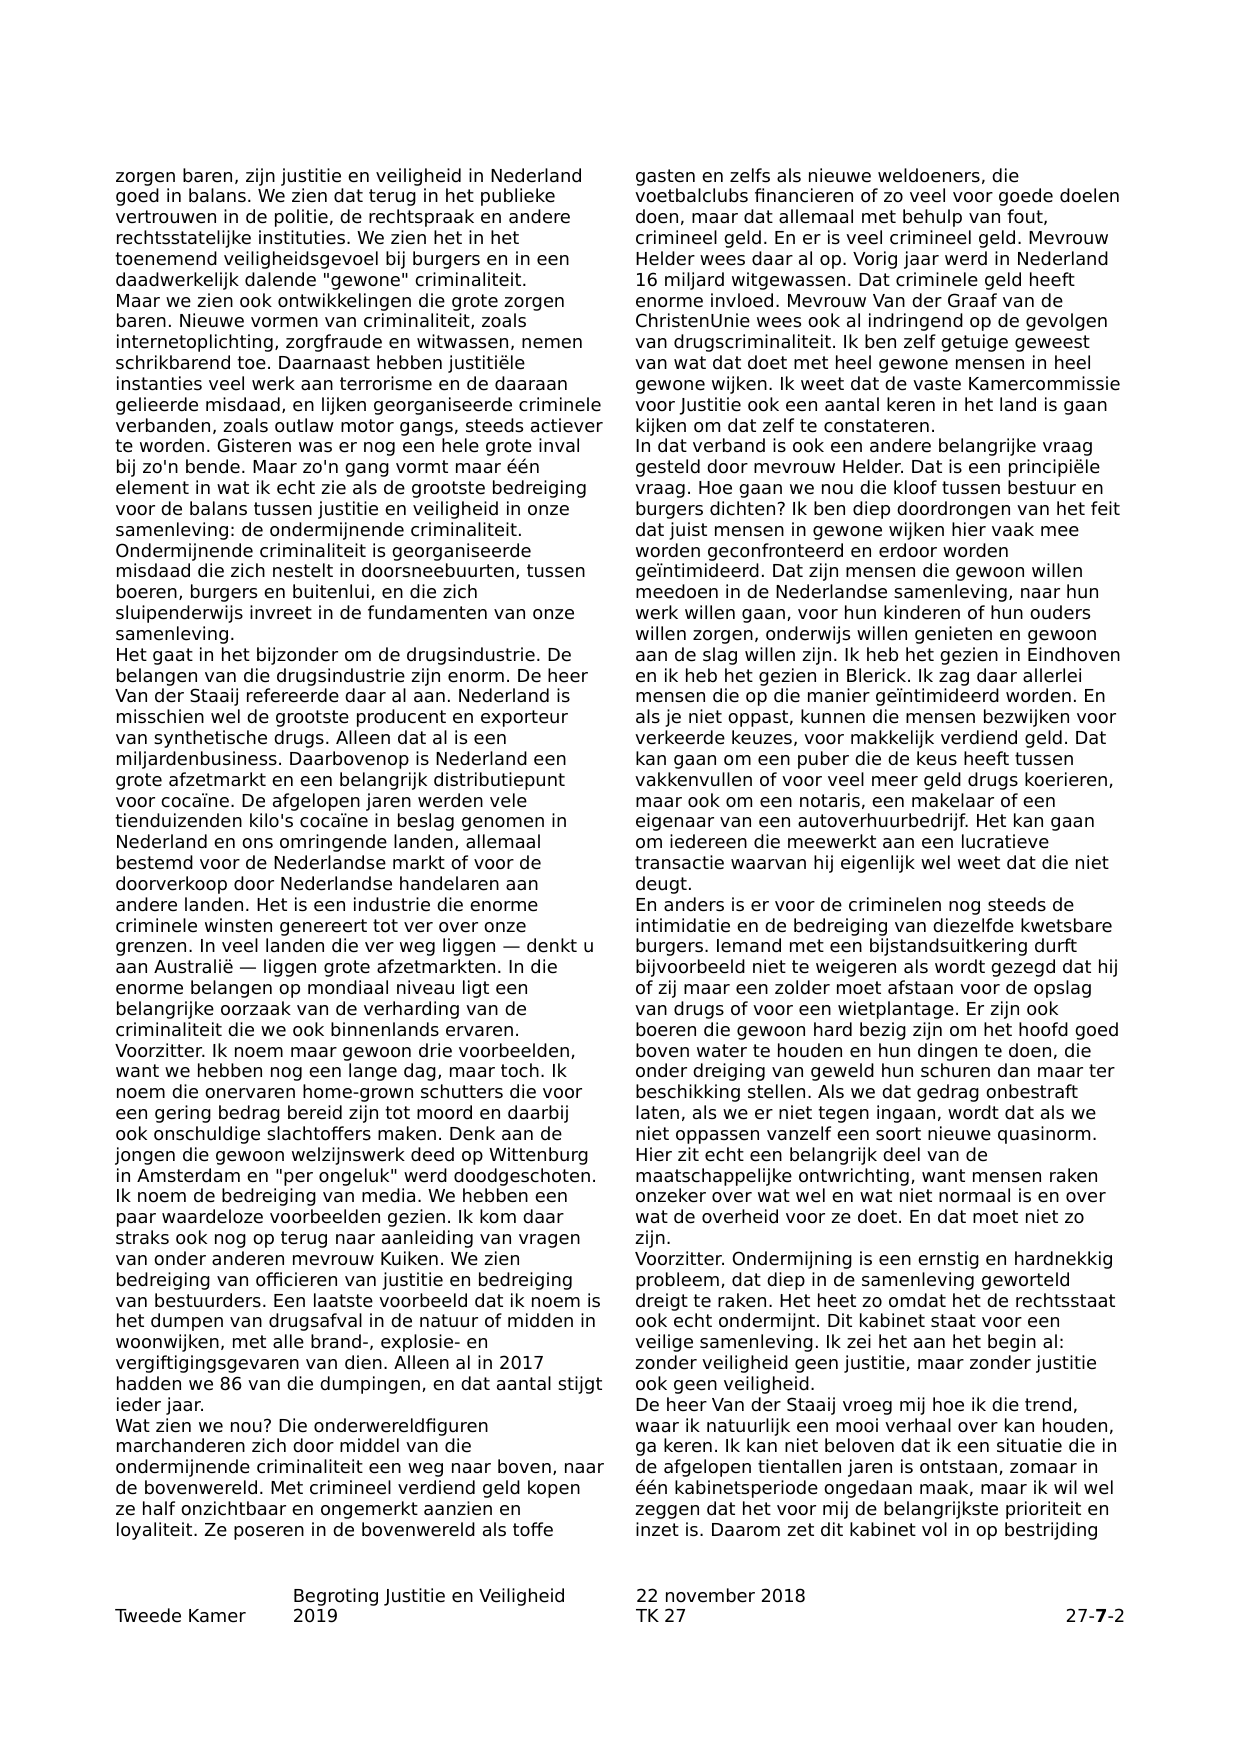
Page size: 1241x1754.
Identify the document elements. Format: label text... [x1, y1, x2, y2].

text Het gaat in het bijzonder om de drugsindustrie. De belangen van die drugsindustrie zijn enorm. De heer Van der Staaij refereerde daar al aan. Nederland is misschien wel de grootste producent en exporteur van synthetische drugs. Alleen dat al is een miljardenbusiness. Daarbovenop is Nederland een grote afzetmarkt en een belangrijk distributiepunt voor cocaïne. De afgelopen jaren werden vele tienduizenden kilo's cocaïne in beslag genomen in Nederland en ons omringende landen, allemaal bestemd voor de Nederlandse markt of voor de doorverkoop door Nederlandse handelaren aan andere landen. Het is een industrie die enorme criminele winsten genereert tot ver over onze grenzen. In veel landen die ver weg liggen — denkt u aan Australië — liggen grote afzetmarkten. In die enorme belangen op mondiaal niveau ligt een belangrijke oorzaak van de verharding van de criminaliteit die we ook binnenlands ervaren. [115, 644, 605, 1040]
text Maar we zien ook ontwikkelingen die grote zorgen baren. Nieuwe vormen van criminaliteit, zoals internetoplichting, zorgfraude en witwassen, nemen schrikbarend toe. Daarnaast hebben justitiële instanties veel werk aan terrorisme en de daaraan gelieerde misdaad, en lijken georganiseerde criminele verbanden, zoals outlaw motor gangs, steeds actiever te worden. Gisteren was er nog een hele grote inval bij zo'n bende. Maar zo'n gang vormt maar één element in wat ik echt zie als de grootste bedreiging voor de balans tussen justitie en veiligheid in onze samenleving: de ondermijnende criminaliteit. Ondermijnende criminaliteit is georganiseerde misdaad die zich nestelt in doorsneebuurten, tussen boeren, burgers en buitenlui, en die zich sluipenderwijs invreet in de fundamenten van onze samenleving. [115, 290, 605, 644]
text Voorzitter. Ik noem maar gewoon drie voorbeelden, want we hebben nog een lange dag, maar toch. Ik noem die onervaren home-grown schutters die voor een gering bedrag bereid zijn tot moord en daarbij ook onschuldige slachtoffers maken. Denk aan de jongen die gewoon welzijnswerk deed op Wittenburg in Amsterdam en "per ongeluk" werd doodgeschoten. Ik noem de bedreiging van media. We hebben een paar waardeloze voorbeelden gezien. Ik kom daar straks ook nog op terug naar aanleiding van vragen van onder anderen mevrouw Kuiken. We zien bedreiging van officieren van justitie en bedreiging van bestuurders. Een laatste voorbeeld dat ik noem is het dumpen van drugsafval in de natuur of midden in woonwijken, met alle brand-, explosie- en vergiftigingsgevaren van dien. Alleen al in 2017 hadden we 86 van die dumpingen, en dat aantal stijgt ieder jaar. [115, 1040, 605, 1415]
text Wat zien we nou? Die onderwereldfiguren marchanderen zich door middel van die ondermijnende criminaliteit een weg naar boven, naar de bovenwereld. Met crimineel verdiend geld kopen ze half onzichtbaar en ongemerkt aanzien en loyaliteit. Ze poseren in de bovenwereld als toffe [115, 1415, 605, 1540]
text In dat verband is ook een andere belangrijke vraag gesteld door mevrouw Helder. Dat is een principiële vraag. Hoe gaan we nou die kloof tussen bestuur en burgers dichten? Ik ben diep doordrongen van het feit dat juist mensen in gewone wijken hier vaak mee worden geconfronteerd en erdoor worden geïntimideerd. Dat zijn mensen die gewoon willen meedoen in de Nederlandse samenleving, naar hun werk willen gaan, voor hun kinderen of hun ouders willen zorgen, onderwijs willen genieten en gewoon aan de slag willen zijn. Ik heb het gezien in Eindhoven en ik heb het gezien in Blerick. Ik zag daar allerlei mensen die op die manier geïntimideerd worden. En als je niet oppast, kunnen die mensen bezwijken voor verkeerde keuzes, voor makkelijk verdiend geld. Dat kan gaan om een puber die de keus heeft tussen vakkenvullen of voor veel meer geld drugs koerieren, maar ook om een notaris, een makelaar of een eigenaar van een autoverhuurbedrijf. Het kan gaan om iedereen die meewerkt aan een lucratieve transactie waarvan hij eigenlijk wel weet dat die niet deugt. [635, 436, 1125, 894]
text gasten en zelfs als nieuwe weldoeners, die voetbalclubs financieren of zo veel voor goede doelen doen, maar dat allemaal met behulp van fout, crimineel geld. En er is veel crimineel geld. Mevrouw Helder wees daar al op. Vorig jaar werd in Nederland 16 miljard witgewassen. Dat criminele geld heeft enorme invloed. Mevrouw Van der Graaf van de ChristenUnie wees ook al indringend op de gevolgen van drugscriminaliteit. Ik ben zelf getuige geweest van wat dat doet met heel gewone mensen in heel gewone wijken. Ik weet dat de vaste Kamercommissie voor Justitie ook een aantal keren in het land is gaan kijken om dat zelf te constateren. [635, 165, 1125, 436]
text De heer Van der Staaij vroeg mij hoe ik die trend, waar ik natuurlijk een mooi verhaal over kan houden, ga keren. Ik kan niet beloven dat ik een situatie die in de afgelopen tientallen jaren is ontstaan, zomaar in één kabinetsperiode ongedaan maak, maar ik wil wel zeggen dat het voor mij de belangrijkste prioriteit en inzet is. Daarom zet dit kabinet vol in op bestrijding [635, 1394, 1125, 1540]
text zorgen baren, zijn justitie en veiligheid in Nederland goed in balans. We zien dat terug in het publieke vertrouwen in de politie, de rechtspraak en andere rechtsstatelijke instituties. We zien het in het toenemend veiligheidsgevoel bij burgers en in een daadwerkelijk dalende "gewone" criminaliteit. [115, 165, 605, 290]
text En anders is er voor de criminelen nog steeds de intimidatie en de bedreiging van diezelfde kwetsbare burgers. Iemand met een bijstandsuitkering durft bijvoorbeeld niet te weigeren als wordt gezegd dat hij of zij maar een zolder moet afstaan voor de opslag van drugs of voor een wietplantage. Er zijn ook boeren die gewoon hard bezig zijn om het hoofd goed boven water te houden en hun dingen te doen, die onder dreiging van geweld hun schuren dan maar ter beschikking stellen. Als we dat gedrag onbestraft laten, als we er niet tegen ingaan, wordt dat als we niet oppassen vanzelf een soort nieuwe quasinorm. Hier zit echt een belangrijk deel van de maatschappelijke ontwrichting, want mensen raken onzeker over wat wel en wat niet normaal is en over wat de overheid voor ze doet. En dat moet niet zo zijn. [635, 894, 1125, 1249]
text Voorzitter. Ondermijning is een ernstig en hardnekkig probleem, dat diep in de samenleving geworteld dreigt te raken. Het heet zo omdat het de rechtsstaat ook echt ondermijnt. Dit kabinet staat voor een veilige samenleving. Ik zei het aan het begin al: zonder veiligheid geen justitie, maar zonder justitie ook geen veiligheid. [635, 1249, 1125, 1394]
